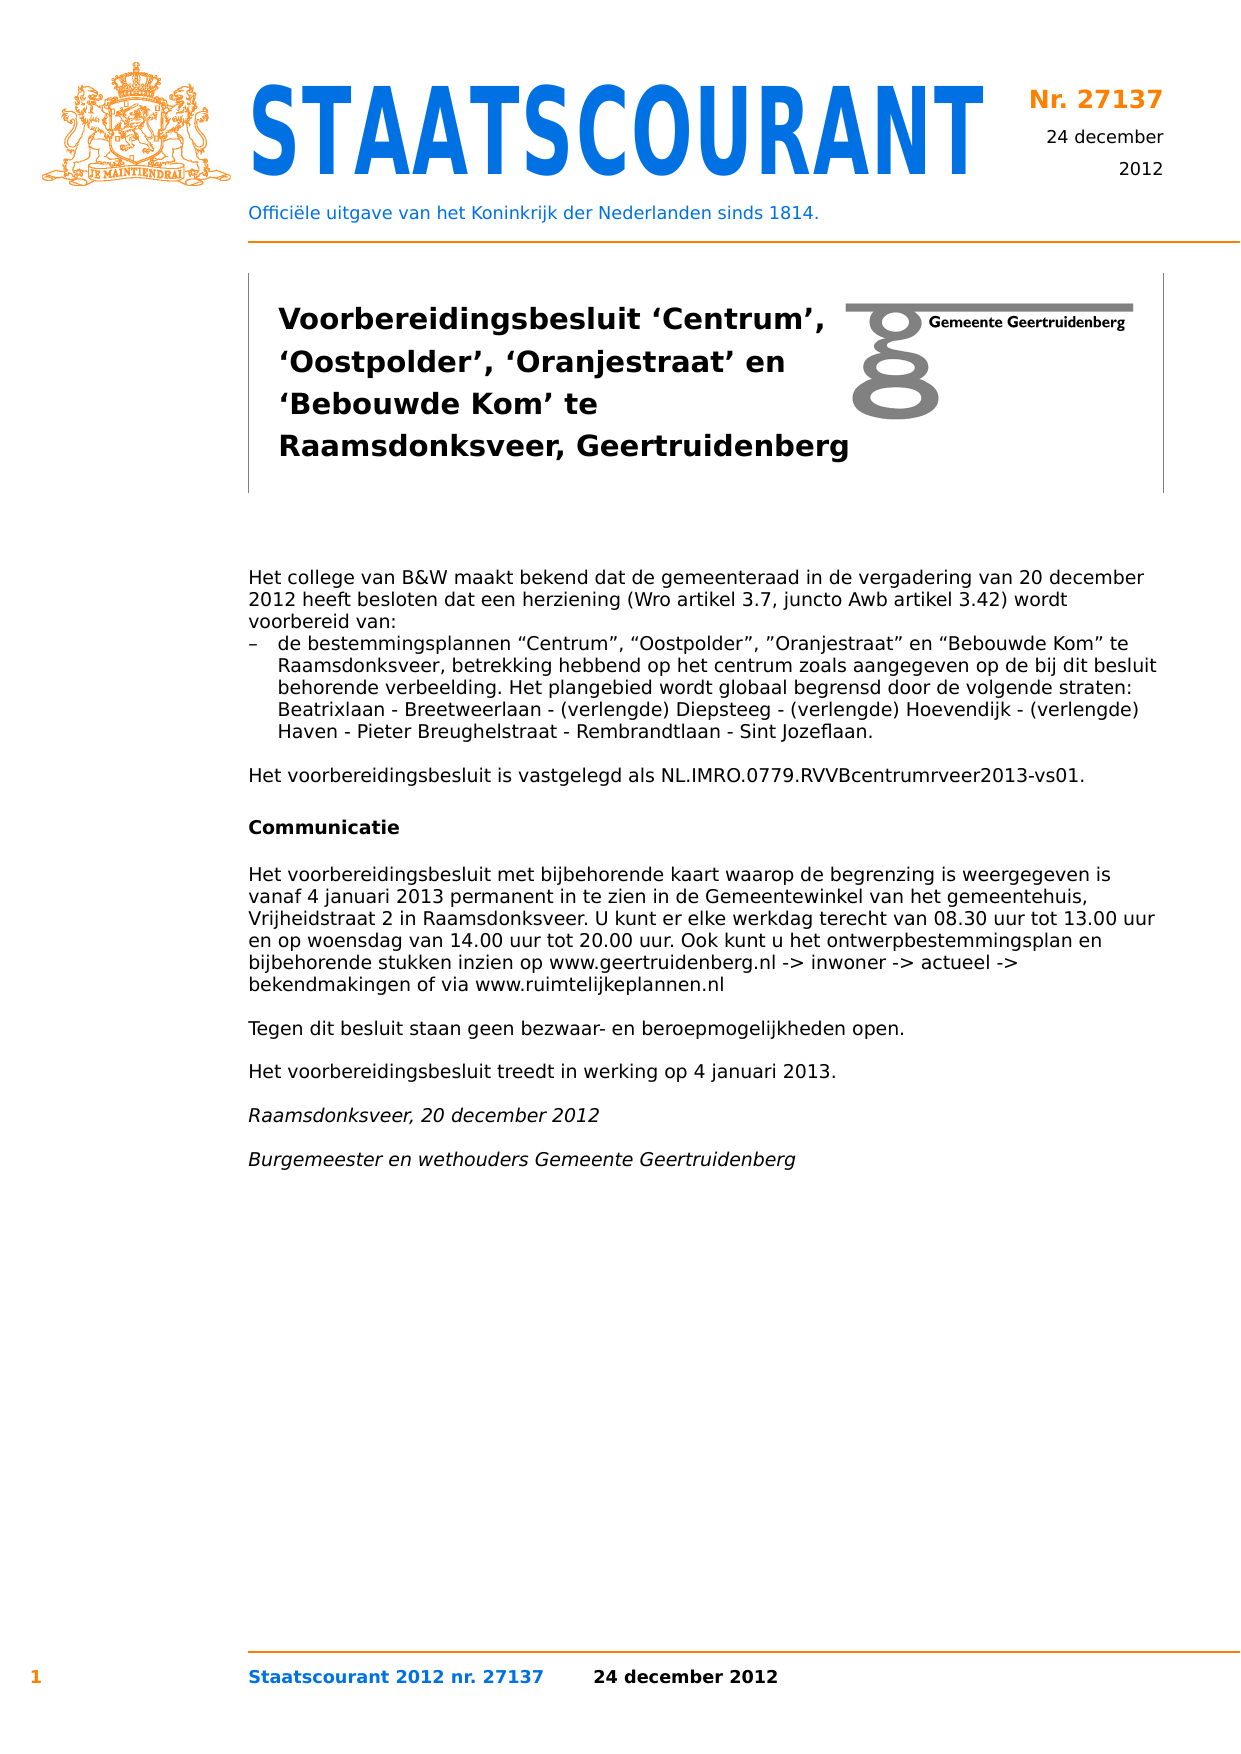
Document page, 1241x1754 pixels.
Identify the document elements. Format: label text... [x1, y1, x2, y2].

text Het voorbereidingsbesluit met bijbehorende kaart waarop de begrenzing is weergegeven is vanaf 4 januari 2013 permanent in te zien in de Gemeentewinkel van het gemeentehuis, Vrijheidstraat 2 in Raamsdonksveer. U kunt er elke werkdag terecht van 08.30 uur tot 13.00 uur en op woensdag van 14.00 uur tot 20.00 uur. Ook kunt u het ontwerpbestemmingsplan en bijbehorende stukken inzien op www.geertruidenberg.nl -> inwoner -> actueel -> bekendmakingen of via www.ruimtelijkeplannen.nl [248, 864, 1163, 996]
text Burgemeester en wethouders Gemeente Geertruidenberg [248, 1149, 1163, 1171]
table_cell 2012 [998, 153, 1240, 203]
text Het college van B&W maakt bekend dat de gemeenteraad in de vergadering van 20 december 2012 heeft besloten dat een herziening (Wro artikel 3.7, juncto Awb artikel 3.42) wordt voorbereid van: [248, 567, 1163, 633]
table_header Nr. 27137 [998, 62, 1240, 121]
text Het voorbereidingsbesluit treedt in werking op 4 januari 2013. [248, 1061, 1163, 1083]
text Het voorbereidingsbesluit is vastgelegd als NL.IMRO.0779.RVVBcentrumrveer2013-vs01. [248, 765, 1163, 787]
text Raamsdonksveer, 20 december 2012 [248, 1105, 1163, 1127]
subtitle Communicatie [248, 817, 1163, 839]
picture [844, 302, 1134, 421]
text Tegen dit besluit staan geen bezwaar- en beroepmogelijkheden open. [248, 1017, 1163, 1039]
subtitle Voorbereidingsbesluit ‘Centrum’, ‘Oostpolder’, ‘Oranjestraat’ en ‘Bebouwde Kom’ te Raamsdonksveer, Geertruidenberg [249, 273, 1163, 493]
table_cell 24 december [998, 121, 1240, 153]
table_header STAATSCOURANT [248, 62, 998, 203]
table_cell Officiële uitgave van het Koninkrijk der Nederlanden sinds 1814. [248, 203, 1240, 241]
text – de bestemmingsplannen “Centrum”, “Oostpolder”, ”Oranjestraat” en “Bebouwde Kom” te Raamsdonksveer, betrekking hebbend op het centrum zoals aangegeven op de bij dit besluit behorende verbeelding. Het plangebied wordt globaal begrensd door de volgende straten: Beatrixlaan - Breetweerlaan - (verlengde) Diepsteeg - (verlengde) Hoevendijk - (verlengde) Haven - Pieter Breughelstraat - Rembrandtlaan - Sint Jozeflaan. [248, 633, 1163, 743]
picture [41, 62, 231, 186]
table_header [25, 62, 248, 241]
